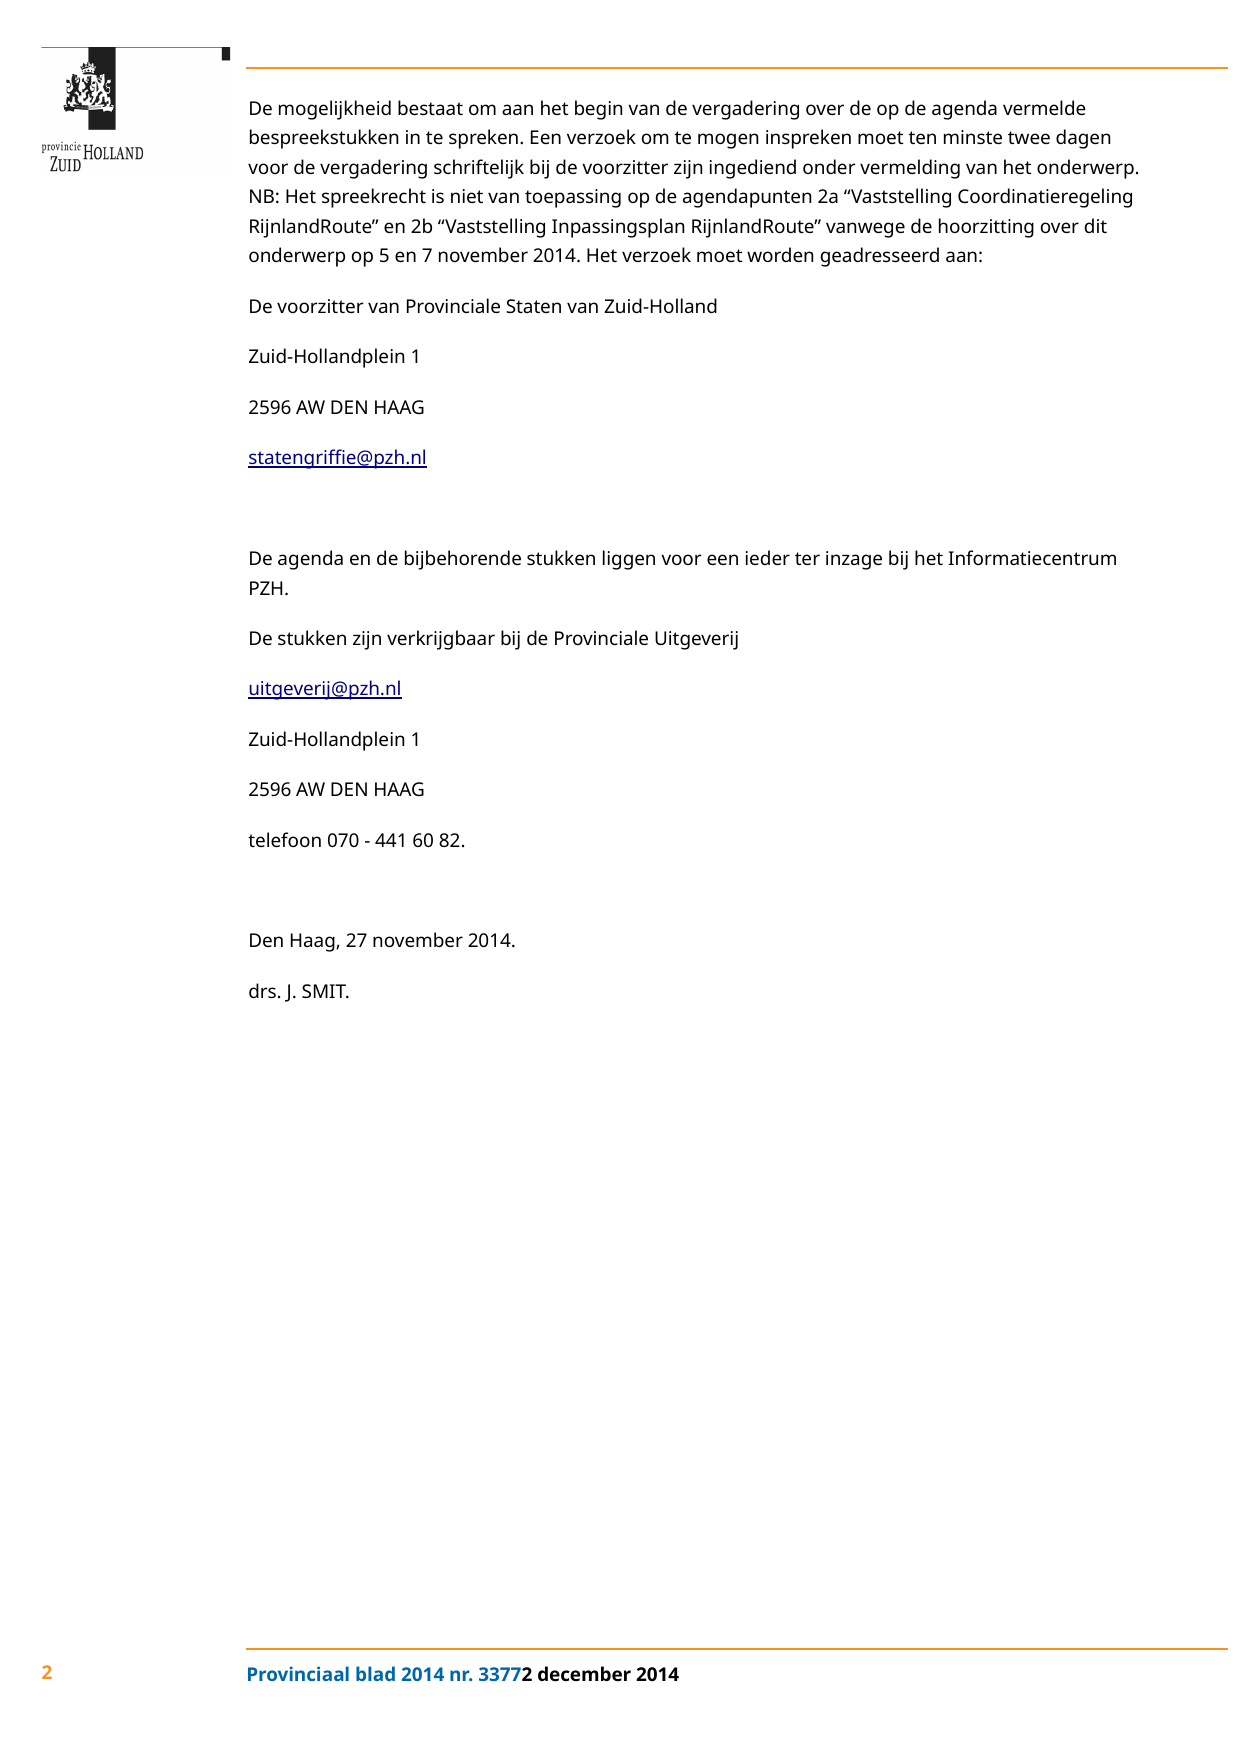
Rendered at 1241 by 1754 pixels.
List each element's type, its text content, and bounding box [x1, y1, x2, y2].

text drs. J. SMIT. [248, 978, 1152, 1004]
text 2596 AW DEN HAAG [248, 776, 1152, 802]
text De agenda en de bijbehorende stukken liggen voor een ieder ter inzage bij het Informatiecentrum PZH. [248, 545, 1152, 601]
picture [41, 47, 231, 172]
text De mogelijkheid bestaat om aan het begin van de vergadering over de op de agenda vermelde bespreekstukken in te spreken. Een verzoek om te mogen inspreken moet ten minste twee dagen voor de vergadering schriftelijk bij de voorzitter zijn ingediend onder vermelding van het onderwerp. NB: Het spreekrecht is niet van toepassing op de agendapunten 2a “Vaststelling Coordinatieregeling RijnlandRoute” en 2b “Vaststelling Inpassingsplan RijnlandRoute” vanwege de hoorzitting over dit onderwerp op 5 en 7 november 2014. Het verzoek moet worden geadresseerd aan: [248, 95, 1152, 268]
text statengriffie@pzh.nl [248, 444, 1152, 470]
text 2596 AW DEN HAAG [248, 394, 1152, 420]
text De voorzitter van Provinciale Staten van Zuid-Holland [248, 293, 1152, 319]
text telefoon 070 - 441 60 82. [248, 827, 1152, 853]
text Den Haag, 27 november 2014. [248, 928, 1152, 953]
text Zuid-Hollandplein 1 [248, 343, 1152, 369]
text Zuid-Hollandplein 1 [248, 726, 1152, 752]
text uitgeverij@pzh.nl [248, 676, 1152, 701]
text De stukken zijn verkrijgbaar bij de Provinciale Uitgeverij [248, 625, 1152, 651]
